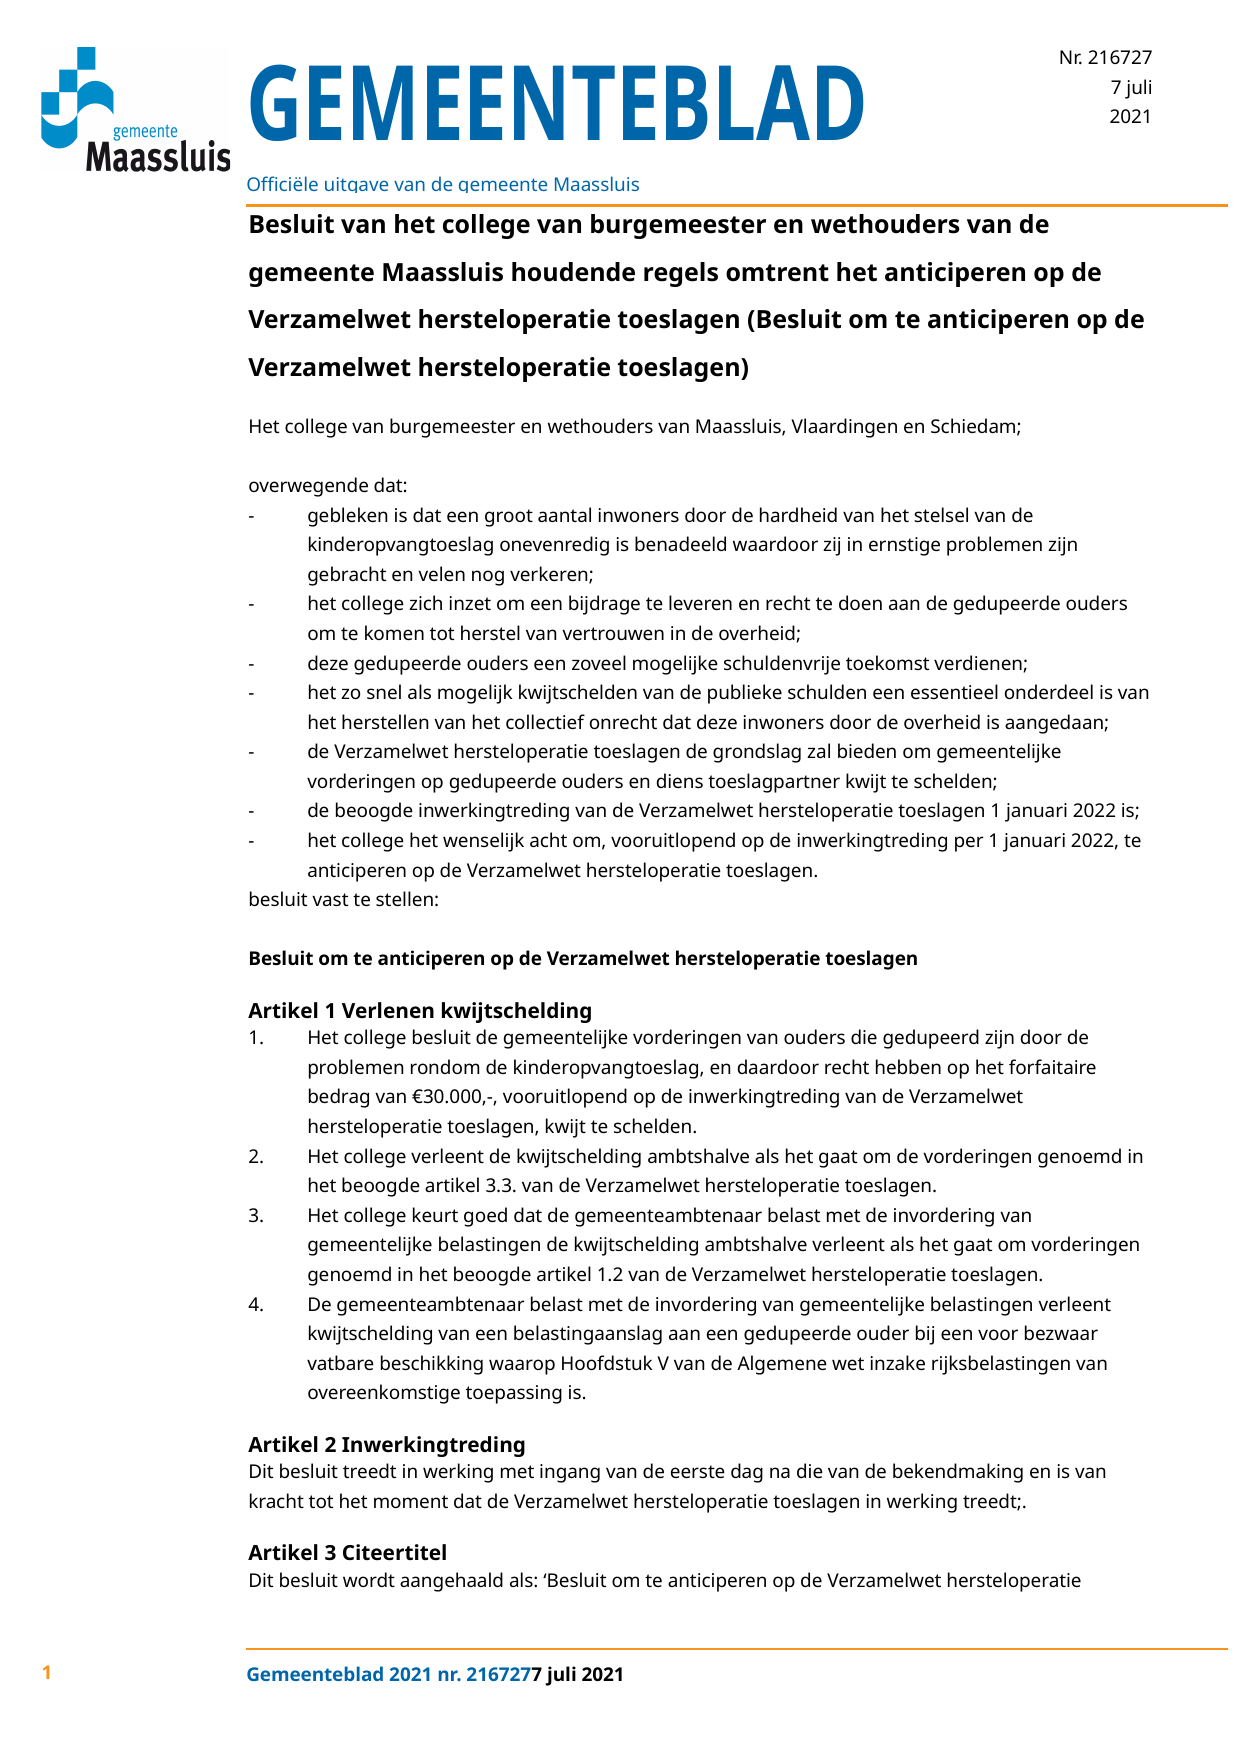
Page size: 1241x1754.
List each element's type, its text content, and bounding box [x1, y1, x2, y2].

text Artikel 3 Citeertitel [248, 1538, 1152, 1567]
picture [41, 47, 77, 92]
text Artikel 1 Verlenen kwijtschelding [248, 996, 1152, 1024]
list Het college verleent de kwijtschelding ambtshalve als het gaat om de vorderingen genoemd in het beoogde artikel 3.3. van de Verzamelwet hersteloperatie toeslagen. [248, 1143, 1152, 1198]
text Artikel 2 Inwerkingtreding [248, 1430, 1152, 1458]
text Besluit om te anticiperen op de Verzamelwet hersteloperatie toeslagen [248, 946, 1152, 971]
text Het college van burgemeester en wethouders van Maassluis, Vlaardingen en Schiedam; [248, 413, 1152, 439]
list de Verzamelwet hersteloperatie toeslagen de grondslag zal bieden om gemeentelijke vorderingen op gedupeerde ouders en diens toeslagpartner kwijt te schelden; [248, 738, 1152, 794]
text Dit besluit wordt aangehaald als: ‘Besluit om te anticiperen op de Verzamelwet hersteloperatie [248, 1567, 1152, 1592]
text Dit besluit treedt in werking met ingang van de eerste dag na die van de bekendmaking en is van kracht tot het moment dat de Verzamelwet hersteloperatie toeslagen in werking treedt;. [248, 1458, 1152, 1514]
text besluit vast te stellen: [248, 886, 1152, 912]
list Het college keurt goed dat de gemeenteambtenaar belast met de invordering van gemeentelijke belastingen de kwijtschelding ambtshalve verleent als het gaat om vorderingen genoemd in het beoogde artikel 1.2 van de Verzamelwet hersteloperatie toeslagen. [248, 1202, 1152, 1287]
text Besluit van het college van burgemeester en wethouders van de gemeente Maassluis houdende regels omtrent het anticiperen op de Verzamelwet hersteloperatie toeslagen (Besluit om te anticiperen op de Verzamelwet hersteloperatie toeslagen) [248, 207, 1152, 384]
list gebleken is dat een groot aantal inwoners door de hardheid van het stelsel van de kinderopvangtoeslag onevenredig is benadeeld waardoor zij in ernstige problemen zijn gebracht en velen nog verkeren; [248, 502, 1152, 587]
list deze gedupeerde ouders een zoveel mogelijke schuldenvrije toekomst verdienen; [248, 650, 1152, 676]
picture [41, 47, 231, 172]
list Het college besluit de gemeentelijke vorderingen van ouders die gedupeerd zijn door de problemen rondom de kinderopvangtoeslag, en daardoor recht hebben op het forfaitaire bedrag van €30.000,-, vooruitlopend op de inwerkingtreding van de Verzamelwet hersteloperatie toeslagen, kwijt te schelden. [248, 1024, 1152, 1139]
list het college het wenselijk acht om, vooruitlopend op de inwerkingtreding per 1 januari 2022, te anticiperen op de Verzamelwet hersteloperatie toeslagen. [248, 827, 1152, 883]
list de beoogde inwerkingtreding van de Verzamelwet hersteloperatie toeslagen 1 januari 2022 is; [248, 798, 1152, 823]
list De gemeenteambtenaar belast met de invordering van gemeentelijke belastingen verleent kwijtschelding van een belastingaanslag aan een gedupeerde ouder bij een voor bezwaar vatbare beschikking waarop Hoofdstuk V van de Algemene wet inzake rijksbelastingen van overeenkomstige toepassing is. [248, 1291, 1152, 1405]
text overwegende dat: [248, 472, 1152, 498]
list het zo snel als mogelijk kwijtschelden van de publieke schulden een essentieel onderdeel is van het herstellen van het collectief onrecht dat deze inwoners door de overheid is aangedaan; [248, 679, 1152, 735]
list het college zich inzet om een bijdrage te leveren en recht te doen aan de gedupeerde ouders om te komen tot herstel van vertrouwen in de overheid; [248, 591, 1152, 646]
